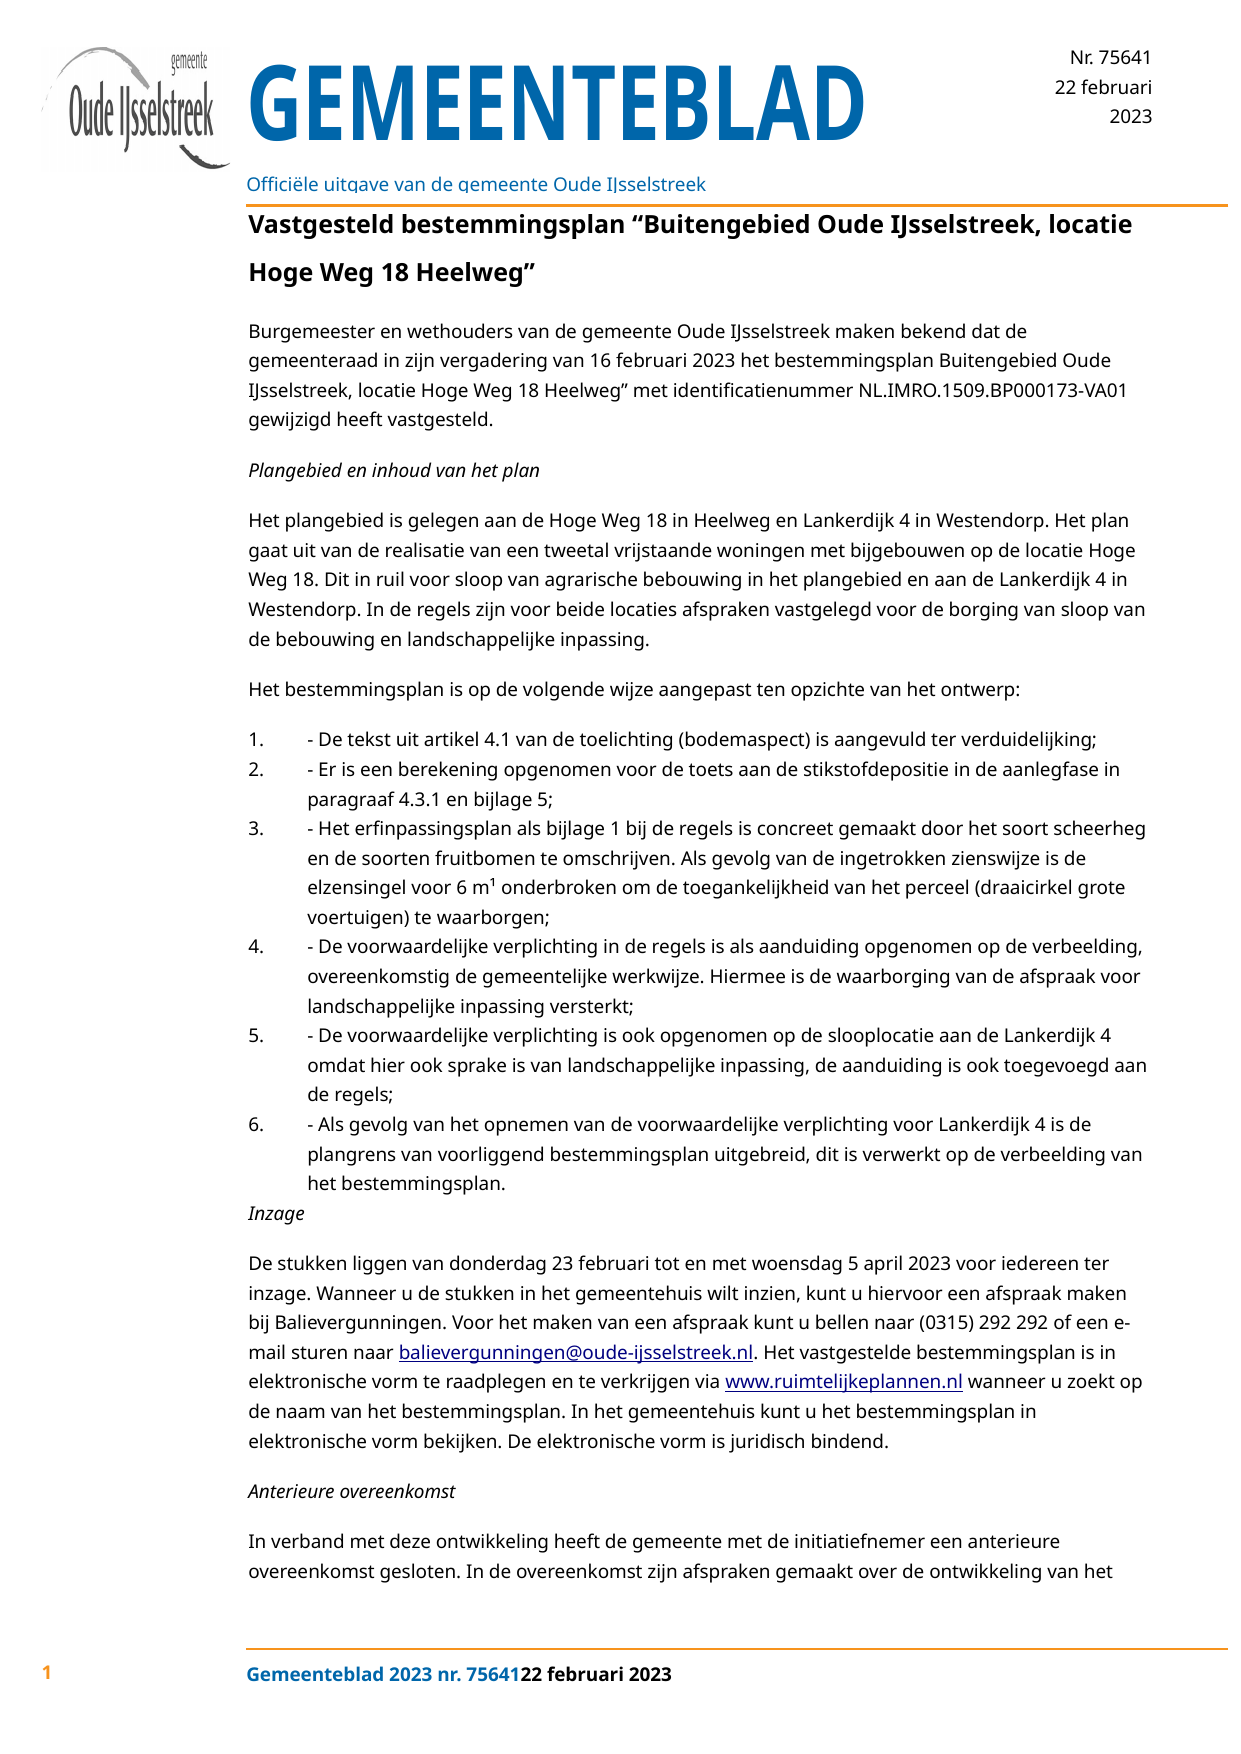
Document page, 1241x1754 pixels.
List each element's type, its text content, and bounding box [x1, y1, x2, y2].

text Het bestemmingsplan is op de volgende wijze aangepast ten opzichte van het ontwerp: [248, 676, 1152, 702]
list - De tekst uit artikel 4.1 van de toelichting (bodemaspect) is aangevuld ter verduidelijking; [248, 727, 1152, 752]
text Burgemeester en wethouders van de gemeente Oude IJsselstreek maken bekend dat de gemeenteraad in zijn vergadering van 16 februari 2023 het bestemmingsplan Buitengebied Oude IJsselstreek, locatie Hoge Weg 18 Heelweg” met identificatienummer NL.IMRO.1509.BP000173-VA01 gewijzigd heeft vastgesteld. [248, 318, 1152, 432]
text Plangebied en inhoud van het plan [248, 457, 1152, 483]
picture [41, 47, 231, 172]
text Vastgesteld bestemmingsplan “Buitengebied Oude IJsselstreek, locatie Hoge Weg 18 Heelweg” [248, 207, 1152, 288]
list - Het erfinpassingsplan als bijlage 1 bij de regels is concreet gemaakt door het soort scheerheg en de soorten fruitbomen te omschrijven. Als gevolg van de ingetrokken zienswijze is de elzensingel voor 6 m¹ onderbroken om de toegankelijkheid van het perceel (draaicirkel grote voertuigen) te waarborgen; [248, 815, 1152, 930]
list - De voorwaardelijke verplichting in de regels is als aanduiding opgenomen op de verbeelding, overeenkomstig de gemeentelijke werkwijze. Hiermee is de waarborging van de afspraak voor landschappelijke inpassing versterkt; [248, 934, 1152, 1019]
list - Er is een berekening opgenomen voor de toets aan de stikstofdepositie in de aanlegfase in paragraaf 4.3.1 en bijlage 5; [248, 756, 1152, 812]
list - De voorwaardelijke verplichting is ook opgenomen op de slooplocatie aan de Lankerdijk 4 omdat hier ook sprake is van landschappelijke inpassing, de aanduiding is ook toegevoegd aan de regels; [248, 1022, 1152, 1107]
text Anterieure overeenkomst [248, 1478, 1152, 1504]
text In verband met deze ontwikkeling heeft de gemeente met de initiatiefnemer een anterieure overeenkomst gesloten. In de overeenkomst zijn afspraken gemaakt over de ontwikkeling van het [248, 1529, 1152, 1584]
text Inzage [248, 1200, 1152, 1226]
text Het plangebied is gelegen aan de Hoge Weg 18 in Heelweg en Lankerdijk 4 in Westendorp. Het plan gaat uit van de realisatie van een tweetal vrijstaande woningen met bijgebouwen op de locatie Hoge Weg 18. Dit in ruil voor sloop van agrarische bebouwing in het plangebied en aan de Lankerdijk 4 in Westendorp. In de regels zijn voor beide locaties afspraken vastgelegd voor de borging van sloop van de bebouwing en landschappelijke inpassing. [248, 507, 1152, 652]
text De stukken liggen van donderdag 23 februari tot en met woensdag 5 april 2023 voor iedereen ter inzage. Wanneer u de stukken in het gemeentehuis wilt inzien, kunt u hiervoor een afspraak maken bij Balievergunning­en. Voor het maken van een afspraak kunt u bellen naar (0315) 292 292 of een e-mail sturen naar balievergunningen@oude-ijsselstreek.nl. Het vastgestelde bestemmingsplan is in elektronische vorm te raadplegen en te verkrijgen via www.ruimtelijkeplannen.nl wanneer u zoekt op de naam van het bestemmingsplan. In het gemeentehuis kunt u het bestemmingsplan in elektronische vorm bekijken. De elektronische vorm is juridisch bindend. [248, 1250, 1152, 1454]
list - Als gevolg van het opnemen van de voorwaardelijke verplichting voor Lankerdijk 4 is de plangrens van voorliggend bestemmingsplan uitgebreid, dit is verwerkt op de verbeelding van het bestemmingsplan. [248, 1111, 1152, 1196]
